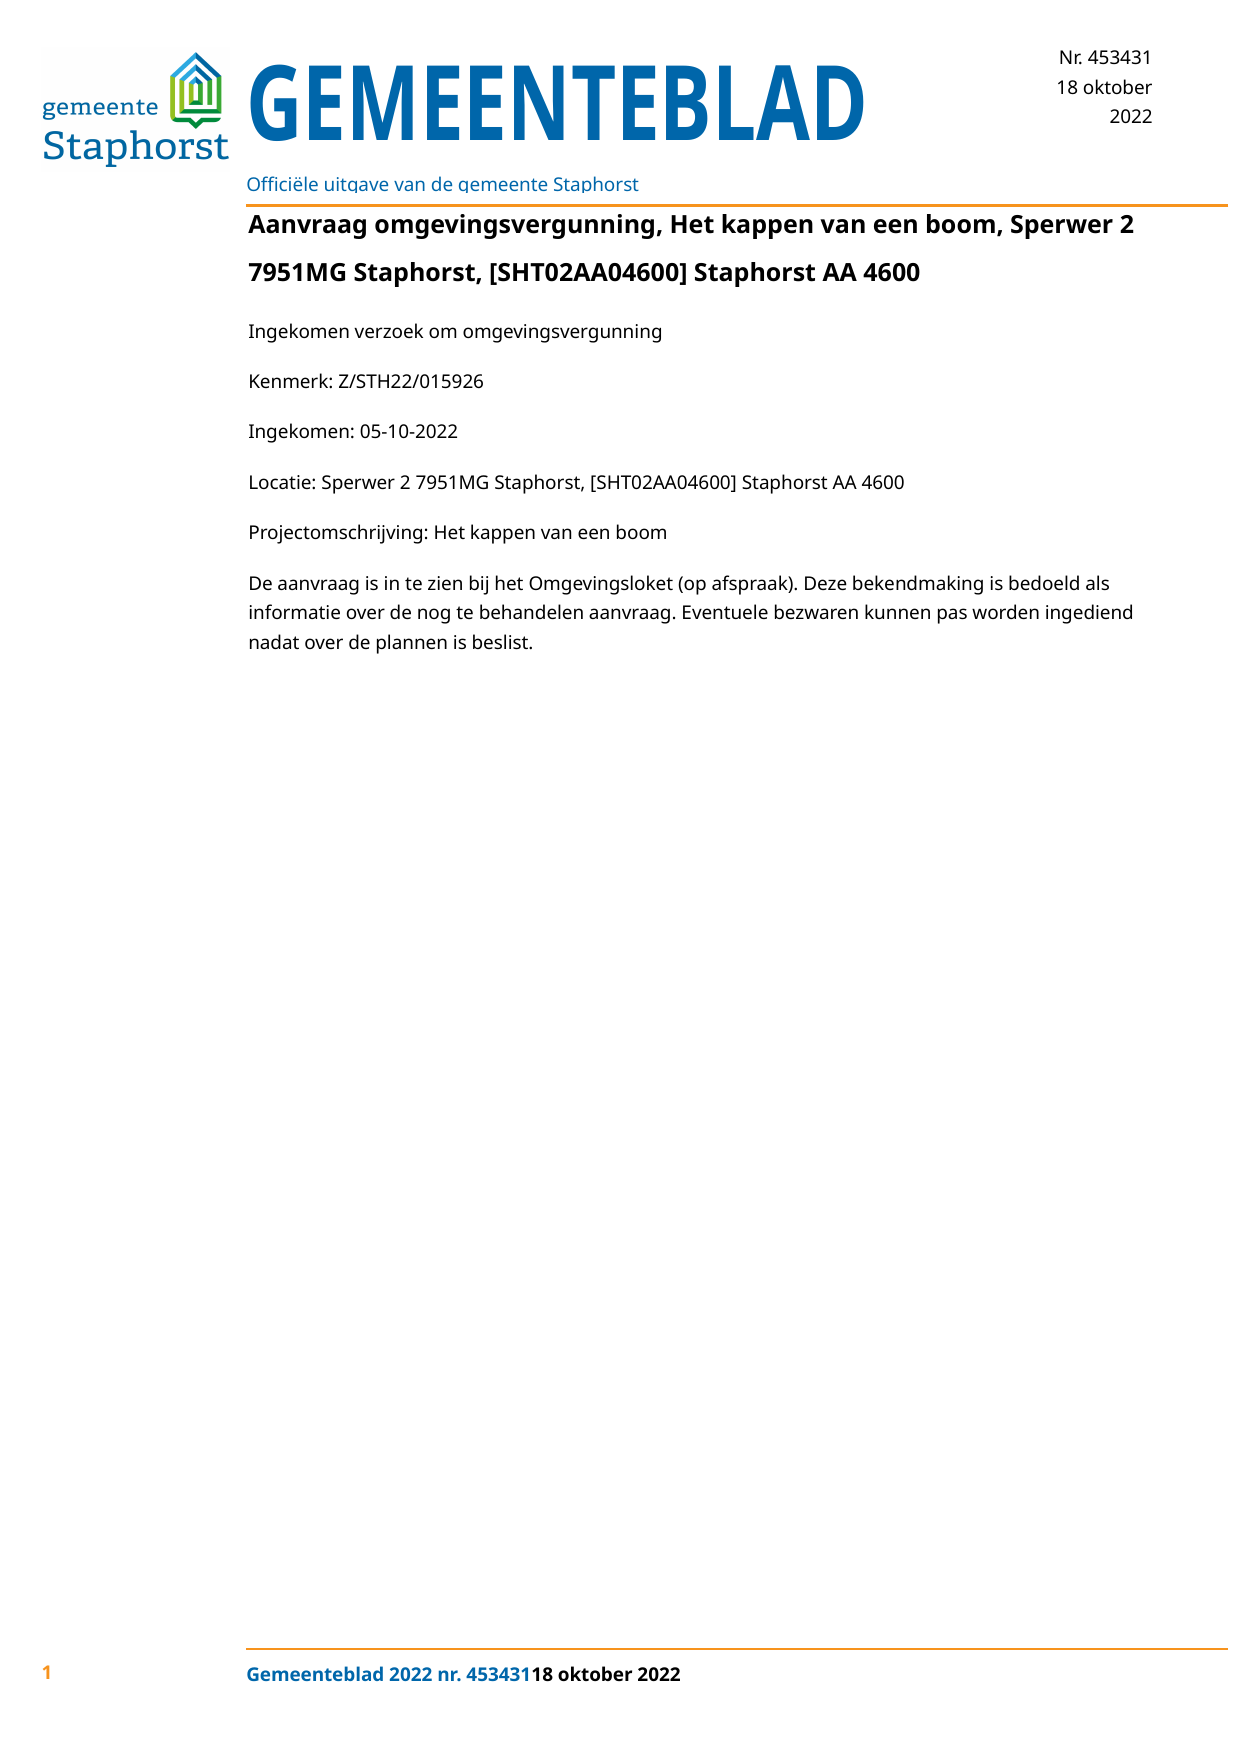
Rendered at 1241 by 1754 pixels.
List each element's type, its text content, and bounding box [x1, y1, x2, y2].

picture [41, 47, 231, 172]
text Ingekomen: 05-10-2022 [248, 419, 1152, 444]
text Aanvraag omgevingsvergunning, Het kappen van een boom, Sperwer 2 7951MG Staphorst, [SHT02AA04600] Staphorst AA 4600 [248, 207, 1152, 288]
text Ingekomen verzoek om omgevingsvergunning [248, 318, 1152, 344]
text Kenmerk: Z/STH22/015926 [248, 368, 1152, 394]
text Projectomschrijving: Het kappen van een boom [248, 519, 1152, 545]
text De aanvraag is in te zien bij het Omgevingsloket (op afspraak). Deze bekendmaking is bedoeld als informatie over de nog te behandelen aanvraag. Eventuele bezwaren kunnen pas worden ingediend nadat over de plannen is beslist. [248, 570, 1152, 655]
text Locatie: Sperwer 2 7951MG Staphorst, [SHT02AA04600] Staphorst AA 4600 [248, 469, 1152, 495]
